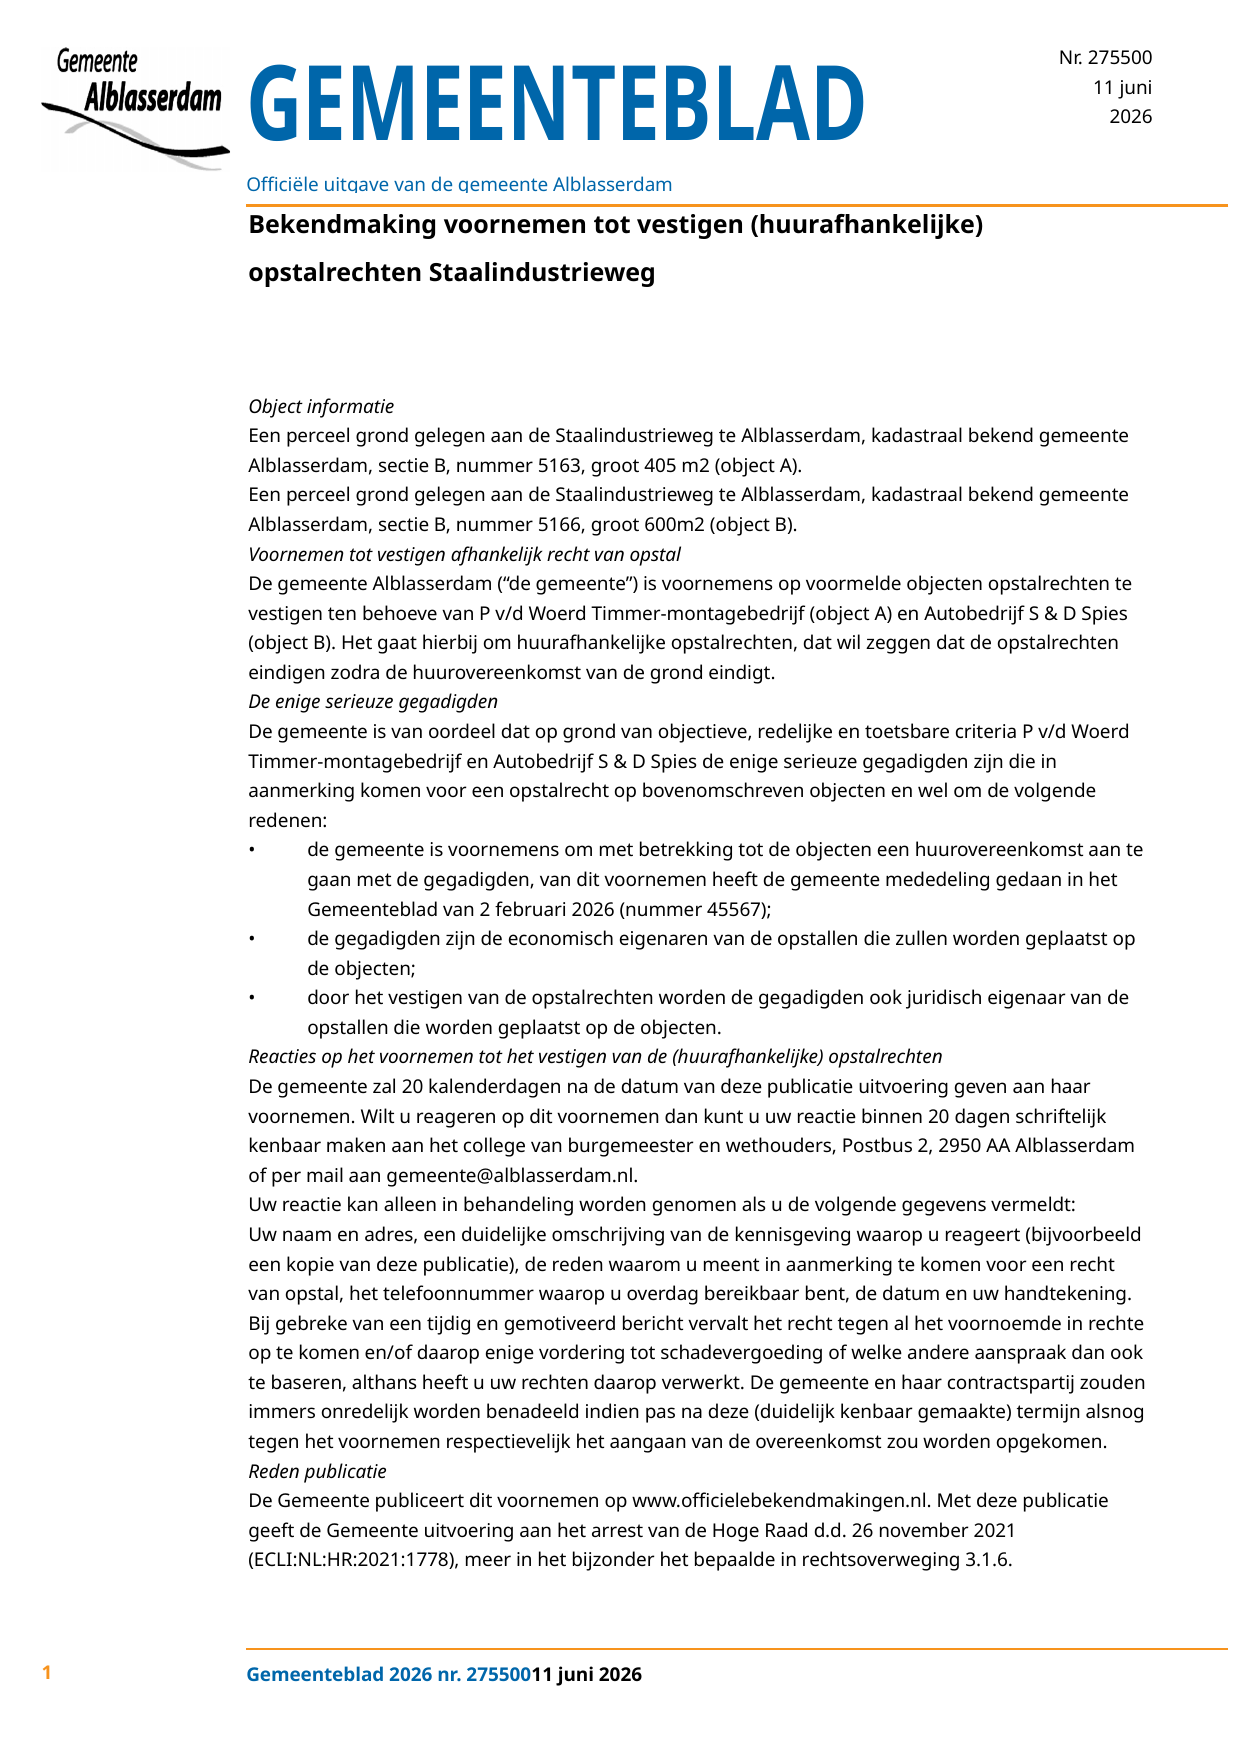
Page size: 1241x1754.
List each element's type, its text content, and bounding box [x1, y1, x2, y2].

list door het vestigen van de opstalrechten worden de gegadigden ook juridisch eigenaar van de opstallen die worden geplaatst op de objecten. [248, 984, 1152, 1040]
text Bekendmaking voornemen tot vestigen (huurafhankelijke) opstalrechten Staalindustrieweg [248, 207, 1152, 288]
text Uw reactie kan alleen in behandeling worden genomen als u de volgende gegevens vermeldt: [248, 1192, 1152, 1217]
text De gemeente is van oordeel dat op grond van objectieve, redelijke en toetsbare criteria P v/d Woerd Timmer-montagebedrijf en Autobedrijf S & D Spies de enige serieuze gegadigden zijn die in aanmerking komen voor een opstalrecht op bovenomschreven objecten en wel om de volgende redenen: [248, 718, 1152, 833]
picture [41, 47, 231, 172]
text Een perceel grond gelegen aan de Staalindustrieweg te Alblasserdam, kadastraal bekend gemeente Alblasserdam, sectie B, nummer 5166, groot 600m2 (object B). [248, 482, 1152, 537]
text Uw naam en adres, een duidelijke omschrijving van de kennisgeving waarop u reageert (bijvoorbeeld een kopie van deze publicatie), de reden waarom u meent in aanmerking te komen voor een recht van opstal, het telefoonnummer waarop u overdag bereikbaar bent, de datum en uw handtekening. Bij gebreke van een tijdig en gemotiveerd bericht vervalt het recht tegen al het voornoemde in rechte op te komen en/of daarop enige vordering tot schadevergoeding of welke andere aanspraak dan ook te baseren, althans heeft u uw rechten daarop verwerkt. De gemeente en haar contractspartij zouden immers onredelijk worden benadeeld indien pas na deze (duidelijk kenbaar gemaakte) termijn alsnog tegen het voornemen respectievelijk het aangaan van de overeenkomst zou worden opgekomen. [248, 1221, 1152, 1454]
text Een perceel grond gelegen aan de Staalindustrieweg te Alblasserdam, kadastraal bekend gemeente Alblasserdam, sectie B, nummer 5163, groot 405 m2 (object A). [248, 422, 1152, 478]
text De gemeente zal 20 kalenderdagen na de datum van deze publicatie uitvoering geven aan haar voornemen. Wilt u reageren op dit voornemen dan kunt u uw reactie binnen 20 dagen schriftelijk kenbaar maken aan het college van burgemeester en wethouders, Postbus 2, 2950 AA Alblasserdam of per mail aan gemeente@alblasserdam.nl. [248, 1073, 1152, 1188]
text De Gemeente publiceert dit voornemen op www.officielebekendmakingen.nl. Met deze publicatie geeft de Gemeente uitvoering aan het arrest van de Hoge Raad d.d. 26 november 2021 (ECLI:NL:HR:2021:1778), meer in het bijzonder het bepaalde in rechtsoverweging 3.1.6. [248, 1487, 1152, 1572]
text Voornemen tot vestigen afhankelijk recht van opstal [248, 541, 1152, 567]
list de gemeente is voornemens om met betrekking tot de objecten een huurovereenkomst aan te gaan met de gegadigden, van dit voornemen heeft de gemeente mededeling gedaan in het Gemeenteblad van 2 februari 2026 (nummer 45567); [248, 837, 1152, 922]
text Object informatie [248, 393, 1152, 419]
text De enige serieuze gegadigden [248, 689, 1152, 714]
list de gegadigden zijn de economisch eigenaren van de opstallen die zullen worden geplaatst op de objecten; [248, 925, 1152, 981]
text Reacties op het voornemen tot het vestigen van de (huurafhankelijke) opstalrechten [248, 1044, 1152, 1069]
text Reden publicatie [248, 1458, 1152, 1484]
text De gemeente Alblasserdam (“de gemeente”) is voornemens op voormelde objecten opstalrechten te vestigen ten behoeve van P v/d Woerd Timmer-montagebedrijf (object A) en Autobedrijf S & D Spies (object B). Het gaat hierbij om huurafhankelijke opstalrechten, dat wil zeggen dat de opstalrechten eindigen zodra de huurovereenkomst van de grond eindigt. [248, 570, 1152, 685]
